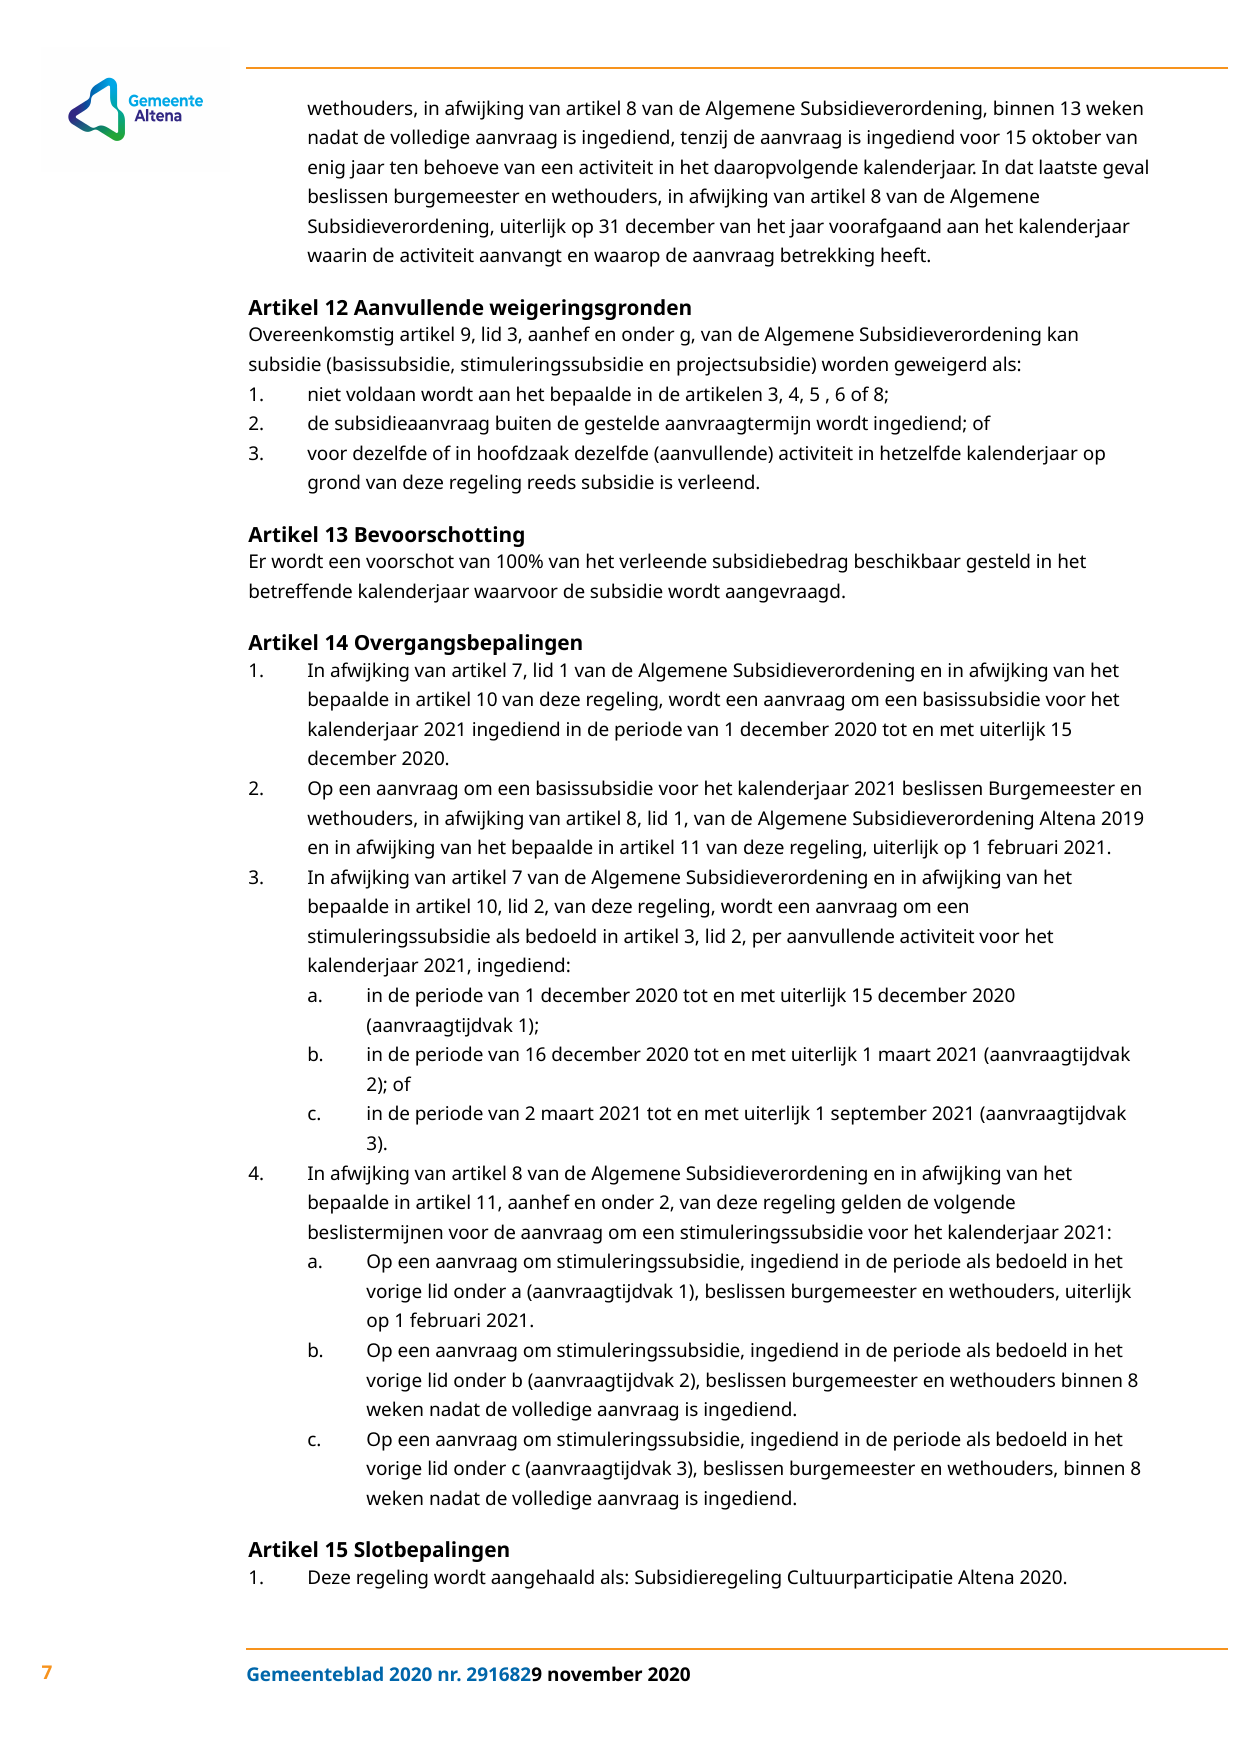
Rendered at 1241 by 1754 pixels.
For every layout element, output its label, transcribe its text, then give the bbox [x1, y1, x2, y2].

list wethouders, in afwijking van artikel 8 van de Algemene Subsidieverordening, binnen 13 weken nadat de volledige aanvraag is ingediend, tenzij de aanvraag is ingediend voor 15 oktober van enig jaar ten behoeve van een activiteit in het daaropvolgende kalenderjaar. In dat laatste geval beslissen burgemeester en wethouders, in afwijking van artikel 8 van de Algemene Subsidieverordening, uiterlijk op 31 december van het jaar voorafgaand aan het kalenderjaar waarin de activiteit aanvangt en waarop de aanvraag betrekking heeft. [248, 95, 1152, 268]
picture [41, 47, 231, 172]
text Artikel 15 Slotbepalingen [248, 1536, 1152, 1564]
text Er wordt een voorschot van 100% van het verleende subsidiebedrag beschikbaar gesteld in het betreffende kalenderjaar waarvoor de subsidie wordt aangevraagd. [248, 548, 1152, 604]
list In afwijking van artikel 7 van de Algemene Subsidieverordening en in afwijking van het bepaalde in artikel 10, lid 2, van deze regeling, wordt een aanvraag om een stimuleringssubsidie als bedoeld in artikel 3, lid 2, per aanvullende activiteit voor het kalenderjaar 2021, ingediend: [248, 864, 1152, 978]
list niet voldaan wordt aan het bepaalde in de artikelen 3, 4, 5 , 6 of 8; [248, 381, 1152, 406]
text Overeenkomstig artikel 9, lid 3, aanhef en onder g, van de Algemene Subsidieverordening kan subsidie (basissubsidie, stimuleringssubsidie en projectsubsidie) worden geweigerd als: [248, 322, 1152, 377]
list In afwijking van artikel 7, lid 1 van de Algemene Subsidieverordening en in afwijking van het bepaalde in artikel 10 van deze regeling, wordt een aanvraag om een basissubsidie voor het kalenderjaar 2021 ingediend in de periode van 1 december 2020 tot en met uiterlijk 15 december 2020. [248, 657, 1152, 771]
list in de periode van 16 december 2020 tot en met uiterlijk 1 maart 2021 (aanvraagtijdvak 2); of [307, 1041, 1152, 1097]
list Op een aanvraag om stimuleringssubsidie, ingediend in de periode als bedoeld in het vorige lid onder b (aanvraagtijdvak 2), beslissen burgemeester en wethouders binnen 8 weken nadat de volledige aanvraag is ingediend. [307, 1337, 1152, 1422]
list Op een aanvraag om stimuleringssubsidie, ingediend in de periode als bedoeld in het vorige lid onder c (aanvraagtijdvak 3), beslissen burgemeester en wethouders, binnen 8 weken nadat de volledige aanvraag is ingediend. [307, 1426, 1152, 1511]
list voor dezelfde of in hoofdzaak dezelfde (aanvullende) activiteit in hetzelfde kalenderjaar op grond van deze regeling reeds subsidie is verleend. [248, 440, 1152, 495]
text Artikel 13 Bevoorschotting [248, 520, 1152, 548]
list In afwijking van artikel 8 van de Algemene Subsidieverordening en in afwijking van het bepaalde in artikel 11, aanhef en onder 2, van deze regeling gelden de volgende beslistermijnen voor de aanvraag om een stimuleringssubsidie voor het kalenderjaar 2021: [248, 1160, 1152, 1244]
text Artikel 14 Overgangsbepalingen [248, 628, 1152, 657]
list Op een aanvraag om een basissubsidie voor het kalenderjaar 2021 beslissen Burgemeester en wethouders, in afwijking van artikel 8, lid 1, van de Algemene Subsidieverordening Altena 2019 en in afwijking van het bepaalde in artikel 11 van deze regeling, uiterlijk op 1 februari 2021. [248, 775, 1152, 860]
list in de periode van 1 december 2020 tot en met uiterlijk 15 december 2020 (aanvraagtijdvak 1); [307, 982, 1152, 1037]
list in de periode van 2 maart 2021 tot en met uiterlijk 1 september 2021 (aanvraagtijdvak 3). [307, 1101, 1152, 1156]
list de subsidieaanvraag buiten de gestelde aanvraagtermijn wordt ingediend; of [248, 410, 1152, 436]
list Op een aanvraag om stimuleringssubsidie, ingediend in de periode als bedoeld in het vorige lid onder a (aanvraagtijdvak 1), beslissen burgemeester en wethouders, uiterlijk op 1 februari 2021. [307, 1248, 1152, 1333]
text Artikel 12 Aanvullende weigeringsgronden [248, 293, 1152, 322]
list Deze regeling wordt aangehaald als: Subsidieregeling Cultuurparticipatie Altena 2020. [248, 1564, 1152, 1590]
